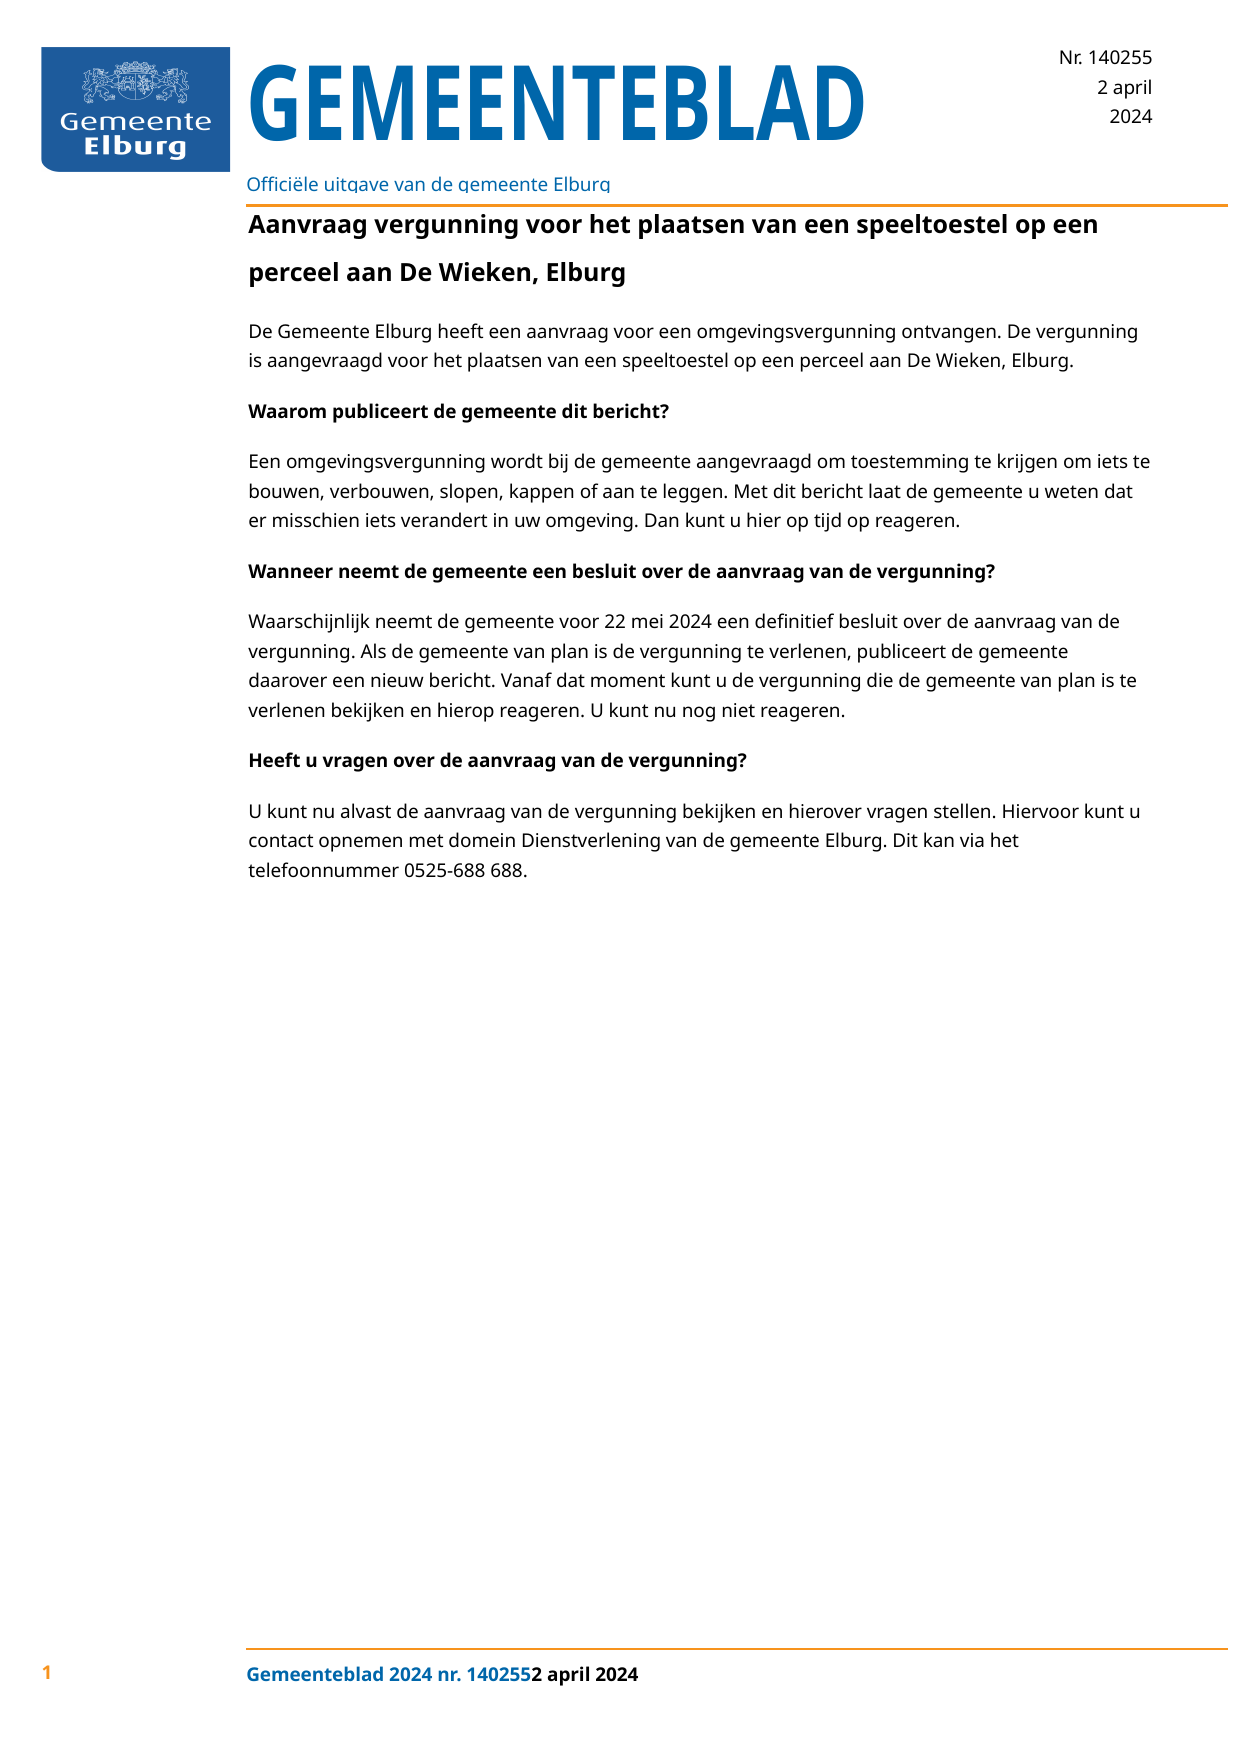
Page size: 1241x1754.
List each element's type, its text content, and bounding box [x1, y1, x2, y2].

text Wanneer neemt de gemeente een besluit over de aanvraag van de vergunning? [248, 558, 1152, 584]
text De Gemeente Elburg heeft een aanvraag voor een omgevingsvergunning ontvangen. De vergunning is aangevraagd voor het plaatsen van een speeltoestel op een perceel aan De Wieken, Elburg. [248, 318, 1152, 373]
text Heeft u vragen over de aanvraag van de vergunning? [248, 747, 1152, 773]
text U kunt nu alvast de aanvraag van de vergunning bekijken en hierover vragen stellen. Hiervoor kunt u contact opnemen met domein Dienstverlening van de gemeente Elburg. Dit kan via het telefoonnummer 0525-688 688. [248, 798, 1152, 883]
text Een omgevingsvergunning wordt bij de gemeente aangevraagd om toestemming te krijgen om iets te bouwen, verbouwen, slopen, kappen of aan te leggen. Met dit bericht laat de gemeente u weten dat er misschien iets verandert in uw omgeving. Dan kunt u hier op tijd op reageren. [248, 448, 1152, 533]
text Waarschijnlijk neemt de gemeente voor 22 mei 2024 een definitief besluit over de aanvraag van de vergunning. Als de gemeente van plan is de vergunning te verlenen, publiceert de gemeente daarover een nieuw bericht. Vanaf dat moment kunt u de vergunning die de gemeente van plan is te verlenen bekijken en hierop reageren. U kunt nu nog niet reageren. [248, 608, 1152, 723]
text Waarom publiceert de gemeente dit bericht? [248, 398, 1152, 424]
text Aanvraag vergunning voor het plaatsen van een speeltoestel op een perceel aan De Wieken, Elburg [248, 207, 1152, 288]
picture [41, 47, 231, 172]
